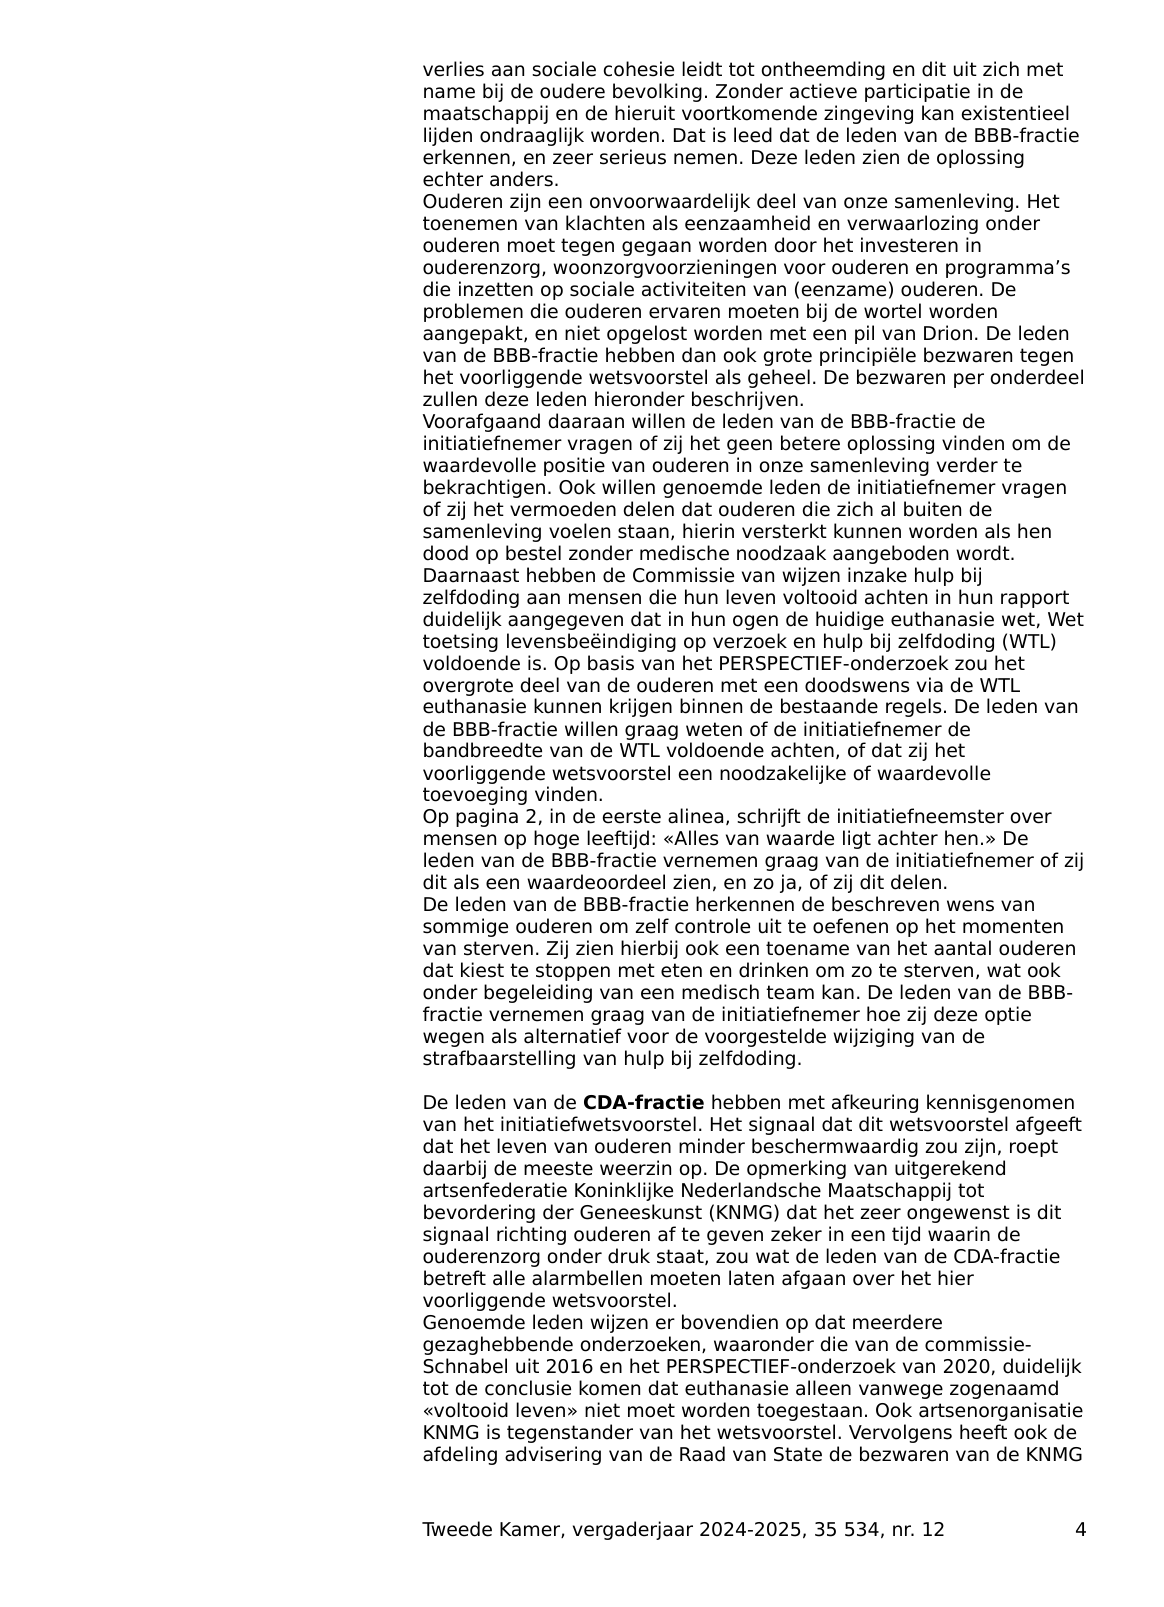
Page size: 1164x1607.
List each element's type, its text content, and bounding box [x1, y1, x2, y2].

text Voorafgaand daaraan willen de leden van de BBB-fractie de initiatiefnemer vragen of zij het geen betere oplossing vinden om de waardevolle positie van ouderen in onze samenleving verder te bekrachtigen. Ook willen genoemde leden de initiatiefnemer vragen of zij het vermoeden delen dat ouderen die zich al buiten de samenleving voelen staan, hierin versterkt kunnen worden als hen dood op bestel zonder medische noodzaak aangeboden wordt. [422, 411, 1087, 564]
text De leden van de CDA-fractie hebben met afkeuring kennisgenomen van het initiatiefwetsvoorstel. Het signaal dat dit wetsvoorstel afgeeft dat het leven van ouderen minder beschermwaardig zou zijn, roept daarbij de meeste weerzin op. De opmerking van uitgerekend artsenfederatie Koninklijke Nederlandsche Maatschappij tot bevordering der Geneeskunst (KNMG) dat het zeer ongewenst is dit signaal richting ouderen af te geven zeker in een tijd waarin de ouderenzorg onder druk staat, zou wat de leden van de CDA-fractie betreft alle alarmbellen moeten laten afgaan over het hier voorliggende wetsvoorstel. [422, 1092, 1087, 1312]
text verlies aan sociale cohesie leidt tot ontheemding en dit uit zich met name bij de oudere bevolking. Zonder actieve participatie in de maatschappij en de hieruit voortkomende zingeving kan existentieel lijden ondraaglijk worden. Dat is leed dat de leden van de BBB-fractie erkennen, en zeer serieus nemen. Deze leden zien de oplossing echter anders. [422, 59, 1087, 191]
text Op pagina 2, in de eerste alinea, schrijft de initiatiefneemster over mensen op hoge leeftijd: «Alles van waarde ligt achter hen.» De leden van de BBB-fractie vernemen graag van de initiatiefnemer of zij dit als een waardeoordeel zien, en zo ja, of zij dit delen. [422, 806, 1087, 894]
text Daarnaast hebben de Commissie van wijzen inzake hulp bij zelfdoding aan mensen die hun leven voltooid achten in hun rapport duidelijk aangegeven dat in hun ogen de huidige euthanasie wet, Wet toetsing levensbeëindiging op verzoek en hulp bij zelfdoding (WTL) voldoende is. Op basis van het PERSPECTIEF-onderzoek zou het overgrote deel van de ouderen met een doodswens via de WTL euthanasie kunnen krijgen binnen de bestaande regels. De leden van de BBB-fractie willen graag weten of de initiatiefnemer de bandbreedte van de WTL voldoende achten, of dat zij het voorliggende wetsvoorstel een noodzakelijke of waardevolle toevoeging vinden. [422, 564, 1087, 806]
text Genoemde leden wijzen er bovendien op dat meerdere gezaghebbende onderzoeken, waaronder die van de commissie-Schnabel uit 2016 en het PERSPECTIEF-onderzoek van 2020, duidelijk tot de conclusie komen dat euthanasie alleen vanwege zogenaamd «voltooid leven» niet moet worden toegestaan. Ook artsenorganisatie KNMG is tegenstander van het wetsvoorstel. Vervolgens heeft ook de afdeling advisering van de Raad van State de bezwaren van de KNMG [422, 1312, 1087, 1466]
text De leden van de BBB-fractie herkennen de beschreven wens van sommige ouderen om zelf controle uit te oefenen op het momenten van sterven. Zij zien hierbij ook een toename van het aantal ouderen dat kiest te stoppen met eten en drinken om zo te sterven, wat ook onder begeleiding van een medisch team kan. De leden van de BBB-fractie vernemen graag van de initiatiefnemer hoe zij deze optie wegen als alternatief voor de voorgestelde wijziging van de strafbaarstelling van hulp bij zelfdoding. [422, 894, 1087, 1070]
text Ouderen zijn een onvoorwaardelijk deel van onze samenleving. Het toenemen van klachten als eenzaamheid en verwaarlozing onder ouderen moet tegen gegaan worden door het investeren in ouderenzorg, woonzorgvoorzieningen voor ouderen en programma’s die inzetten op sociale activiteiten van (eenzame) ouderen. De problemen die ouderen ervaren moeten bij de wortel worden aangepakt, en niet opgelost worden met een pil van Drion. De leden van de BBB-fractie hebben dan ook grote principiële bezwaren tegen het voorliggende wetsvoorstel als geheel. De bezwaren per onderdeel zullen deze leden hieronder beschrijven. [422, 191, 1087, 411]
